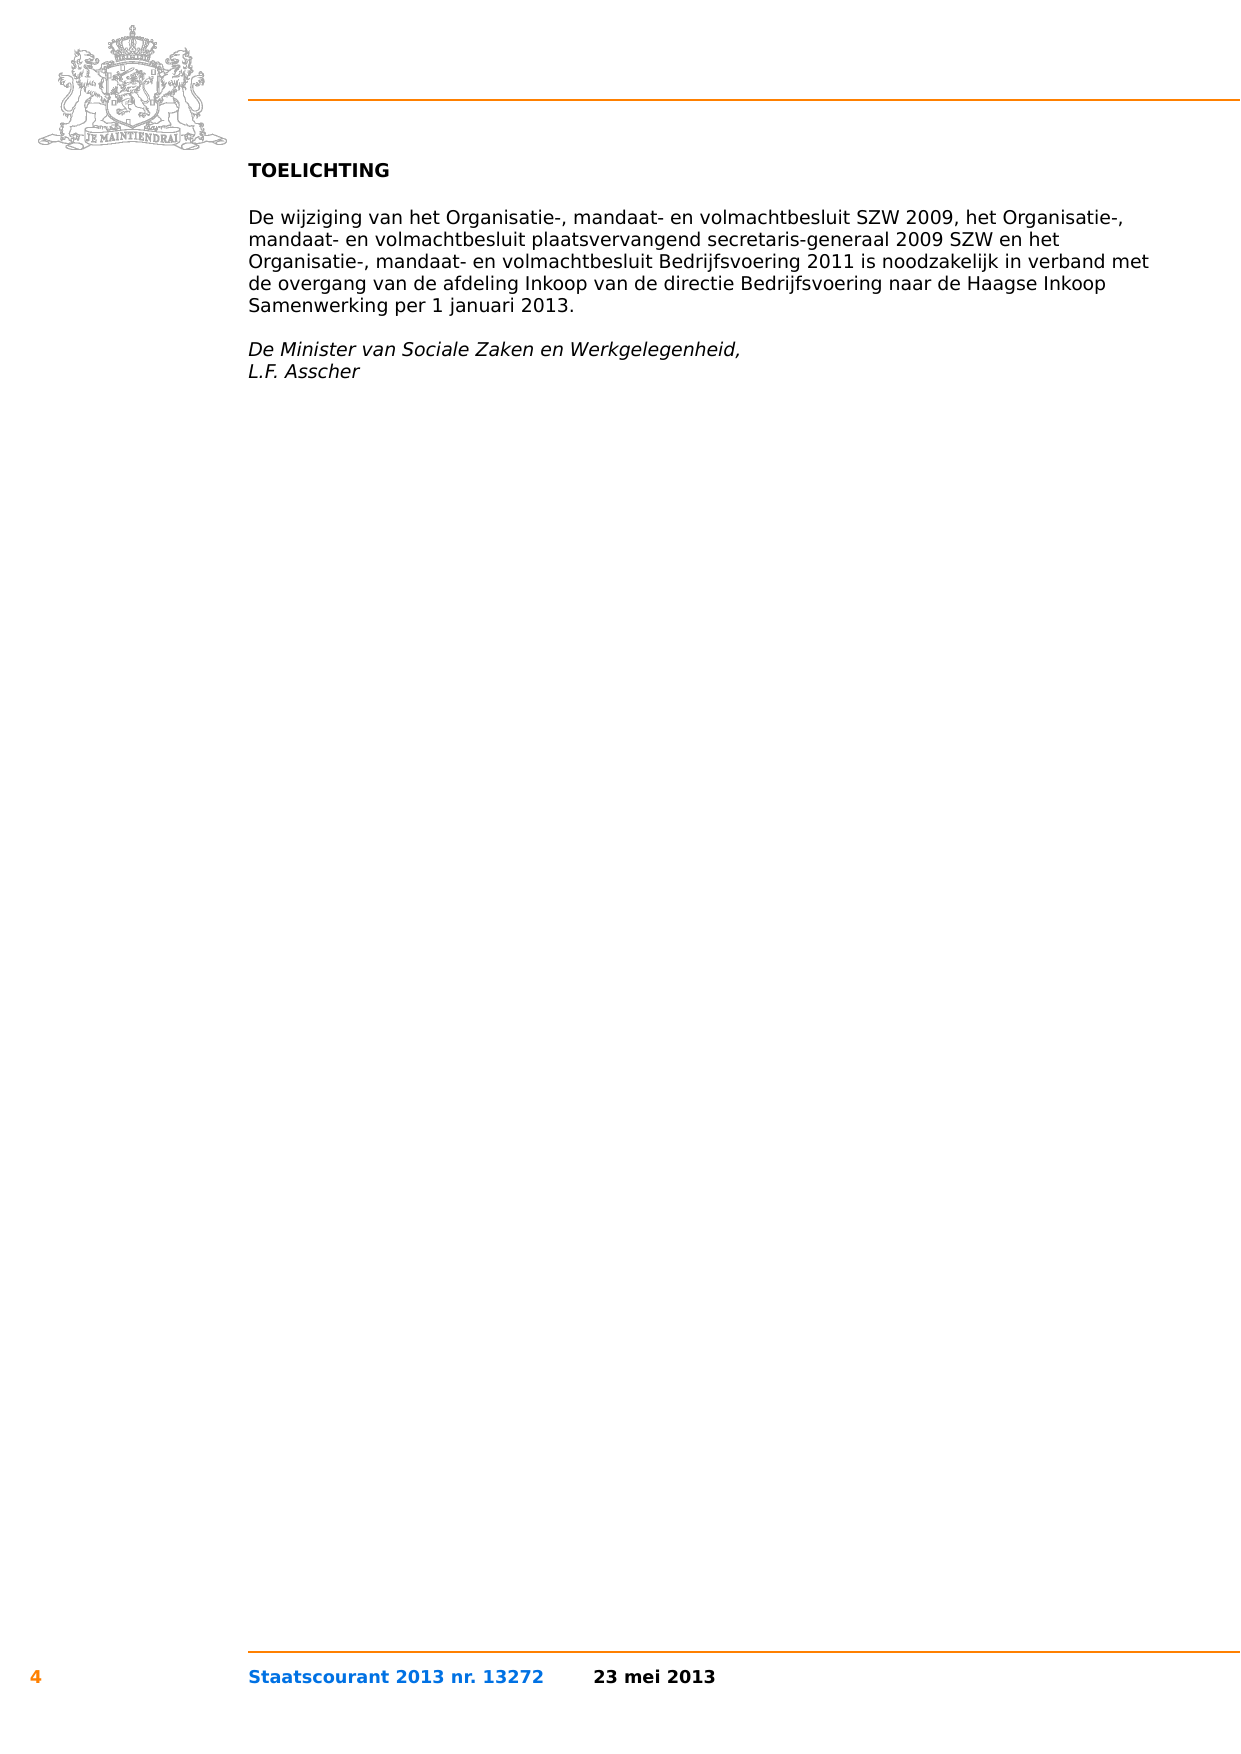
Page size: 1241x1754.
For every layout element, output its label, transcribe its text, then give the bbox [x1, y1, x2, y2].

subtitle TOELICHTING [248, 160, 1163, 182]
picture [38, 25, 227, 150]
text De Minister van Sociale Zaken en Werkgelegenheid, L.F. Asscher [248, 339, 1163, 383]
text De wijziging van het Organisatie-, mandaat- en volmachtbesluit SZW 2009, het Organisatie-, mandaat- en volmachtbesluit plaatsvervangend secretaris-generaal 2009 SZW en het Organisatie-, mandaat- en volmachtbesluit Bedrijfsvoering 2011 is noodzakelijk in verband met de overgang van de afdeling Inkoop van de directie Bedrijfsvoering naar de Haagse Inkoop Samenwerking per 1 januari 2013. [248, 207, 1163, 317]
